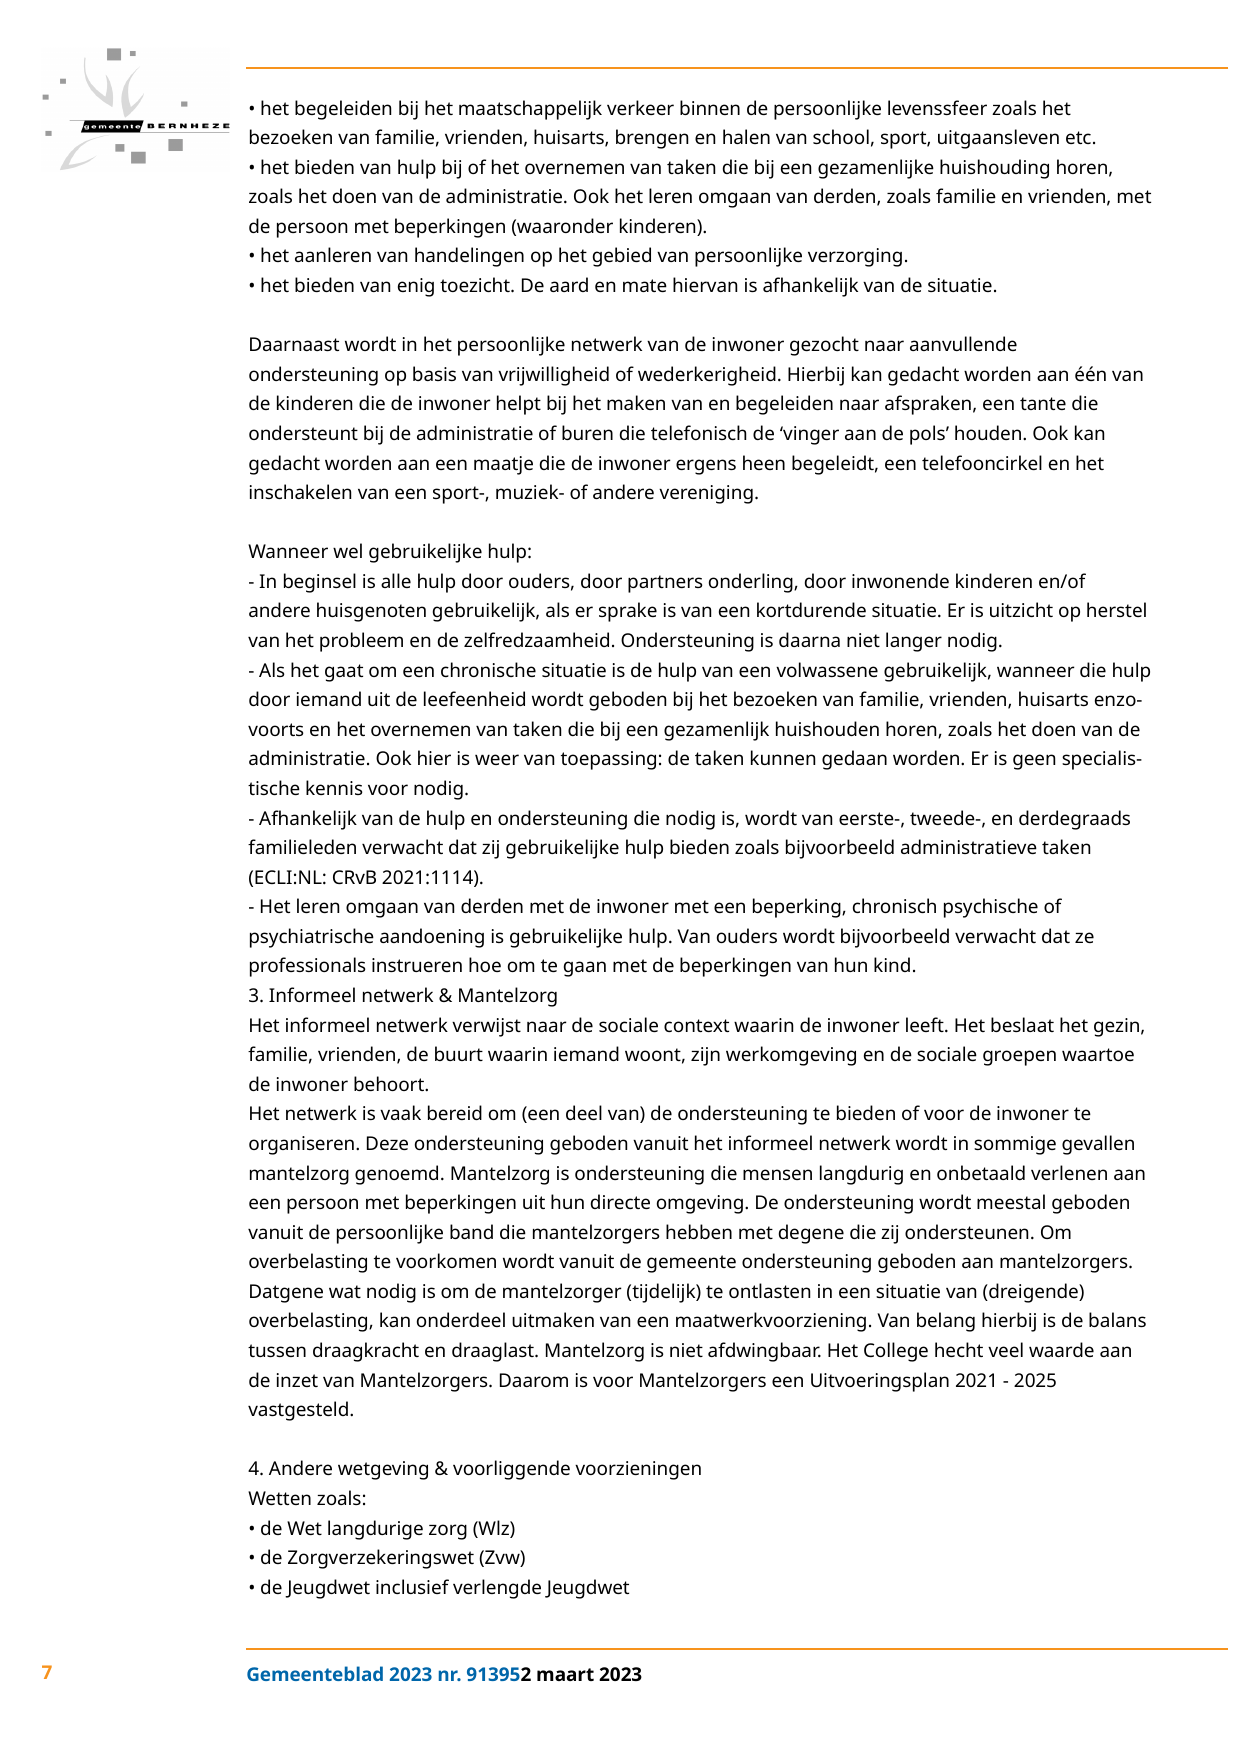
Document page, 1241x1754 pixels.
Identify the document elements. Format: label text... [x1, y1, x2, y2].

text • het bieden van enig toezicht. De aard en mate hiervan is afhankelijk van de situatie. [248, 272, 1152, 298]
text - Afhankelijk van de hulp en ondersteuning die nodig is, wordt van eerste-, tweede-, en derdegraads familieleden verwacht dat zij gebruikelijke hulp bieden zoals bijvoorbeeld administratieve taken (ECLI:NL: CRvB 2021:1114). [248, 805, 1152, 890]
text - Als het gaat om een chronische situatie is de hulp van een volwassene gebruikelijk, wanneer die hulp door iemand uit de leefeenheid wordt geboden bij het bezoeken van familie, vrienden, huisarts enzo-voorts en het overnemen van taken die bij een gezamenlijk huishouden horen, zoals het doen van de administratie. Ook hier is weer van toepassing: de taken kunnen gedaan worden. Er is geen specialis-tische kennis voor nodig. [248, 657, 1152, 801]
text Het informeel netwerk verwijst naar de sociale context waarin de inwoner leeft. Het beslaat het gezin, familie, vrienden, de buurt waarin iemand woont, zijn werkomgeving en de sociale groepen waartoe de inwoner behoort. [248, 1012, 1152, 1097]
picture [41, 47, 231, 172]
text • het begeleiden bij het maatschappelijk verkeer binnen de persoonlijke levenssfeer zoals het bezoeken van familie, vrienden, huisarts, brengen en halen van school, sport, uitgaansleven etc. [248, 95, 1152, 150]
text - In beginsel is alle hulp door ouders, door partners onderling, door inwonende kinderen en/of andere huisgenoten gebruikelijk, als er sprake is van een kortdurende situatie. Er is uitzicht op herstel van het probleem en de zelfredzaamheid. Ondersteuning is daarna niet langer nodig. [248, 568, 1152, 653]
text • de Wet langdurige zorg (Wlz) [248, 1515, 1152, 1541]
text Daarnaast wordt in het persoonlijke netwerk van de inwoner gezocht naar aanvullende ondersteuning op basis van vrijwilligheid of wederkerigheid. Hierbij kan gedacht worden aan één van de kinderen die de inwoner helpt bij het maken van en begeleiden naar afspraken, een tante die ondersteunt bij de administratie of buren die telefonisch de ‘vinger aan de pols’ houden. Ook kan gedacht worden aan een maatje die de inwoner ergens heen begeleidt, een telefooncirkel en het inschakelen van een sport-, muziek- of andere vereniging. [248, 331, 1152, 505]
text • de Jeugdwet inclusief verlengde Jeugdwet [248, 1574, 1152, 1600]
text • de Zorgverzekeringswet (Zvw) [248, 1544, 1152, 1570]
text Wetten zoals: [248, 1485, 1152, 1511]
text 4. Andere wetgeving & voorliggende voorzieningen [248, 1456, 1152, 1481]
text 3. Informeel netwerk & Mantelzorg [248, 982, 1152, 1008]
text • het bieden van hulp bij of het overnemen van taken die bij een gezamenlijke huishouding horen, zoals het doen van de administratie. Ook het leren omgaan van derden, zoals familie en vrienden, met de persoon met beperkingen (waaronder kinderen). [248, 154, 1152, 239]
text - Het leren omgaan van derden met de inwoner met een beperking, chronisch psychische of psychiatrische aandoening is gebruikelijke hulp. Van ouders wordt bijvoorbeeld verwacht dat ze professionals instrueren hoe om te gaan met de beperkingen van hun kind. [248, 893, 1152, 978]
text Wanneer wel gebruikelijke hulp: [248, 538, 1152, 564]
text • het aanleren van handelingen op het gebied van persoonlijke verzorging. [248, 243, 1152, 268]
text Het netwerk is vaak bereid om (een deel van) de ondersteuning te bieden of voor de inwoner te organiseren. Deze ondersteuning geboden vanuit het informeel netwerk wordt in sommige gevallen mantelzorg genoemd. Mantelzorg is ondersteuning die mensen langdurig en onbetaald verlenen aan een persoon met beperkingen uit hun directe omgeving. De ondersteuning wordt meestal geboden vanuit de persoonlijke band die mantelzorgers hebben met degene die zij ondersteunen. Om overbelasting te voorkomen wordt vanuit de gemeente ondersteuning geboden aan mantelzorgers. Datgene wat nodig is om de mantelzorger (tijdelijk) te ontlasten in een situatie van (dreigende) overbelasting, kan onderdeel uitmaken van een maatwerkvoorziening. Van belang hierbij is de balans tussen draagkracht en draaglast. Mantelzorg is niet afdwingbaar. Het College hecht veel waarde aan de inzet van Mantelzorgers. Daarom is voor Mantelzorgers een Uitvoeringsplan 2021 - 2025 vastgesteld. [248, 1101, 1152, 1422]
